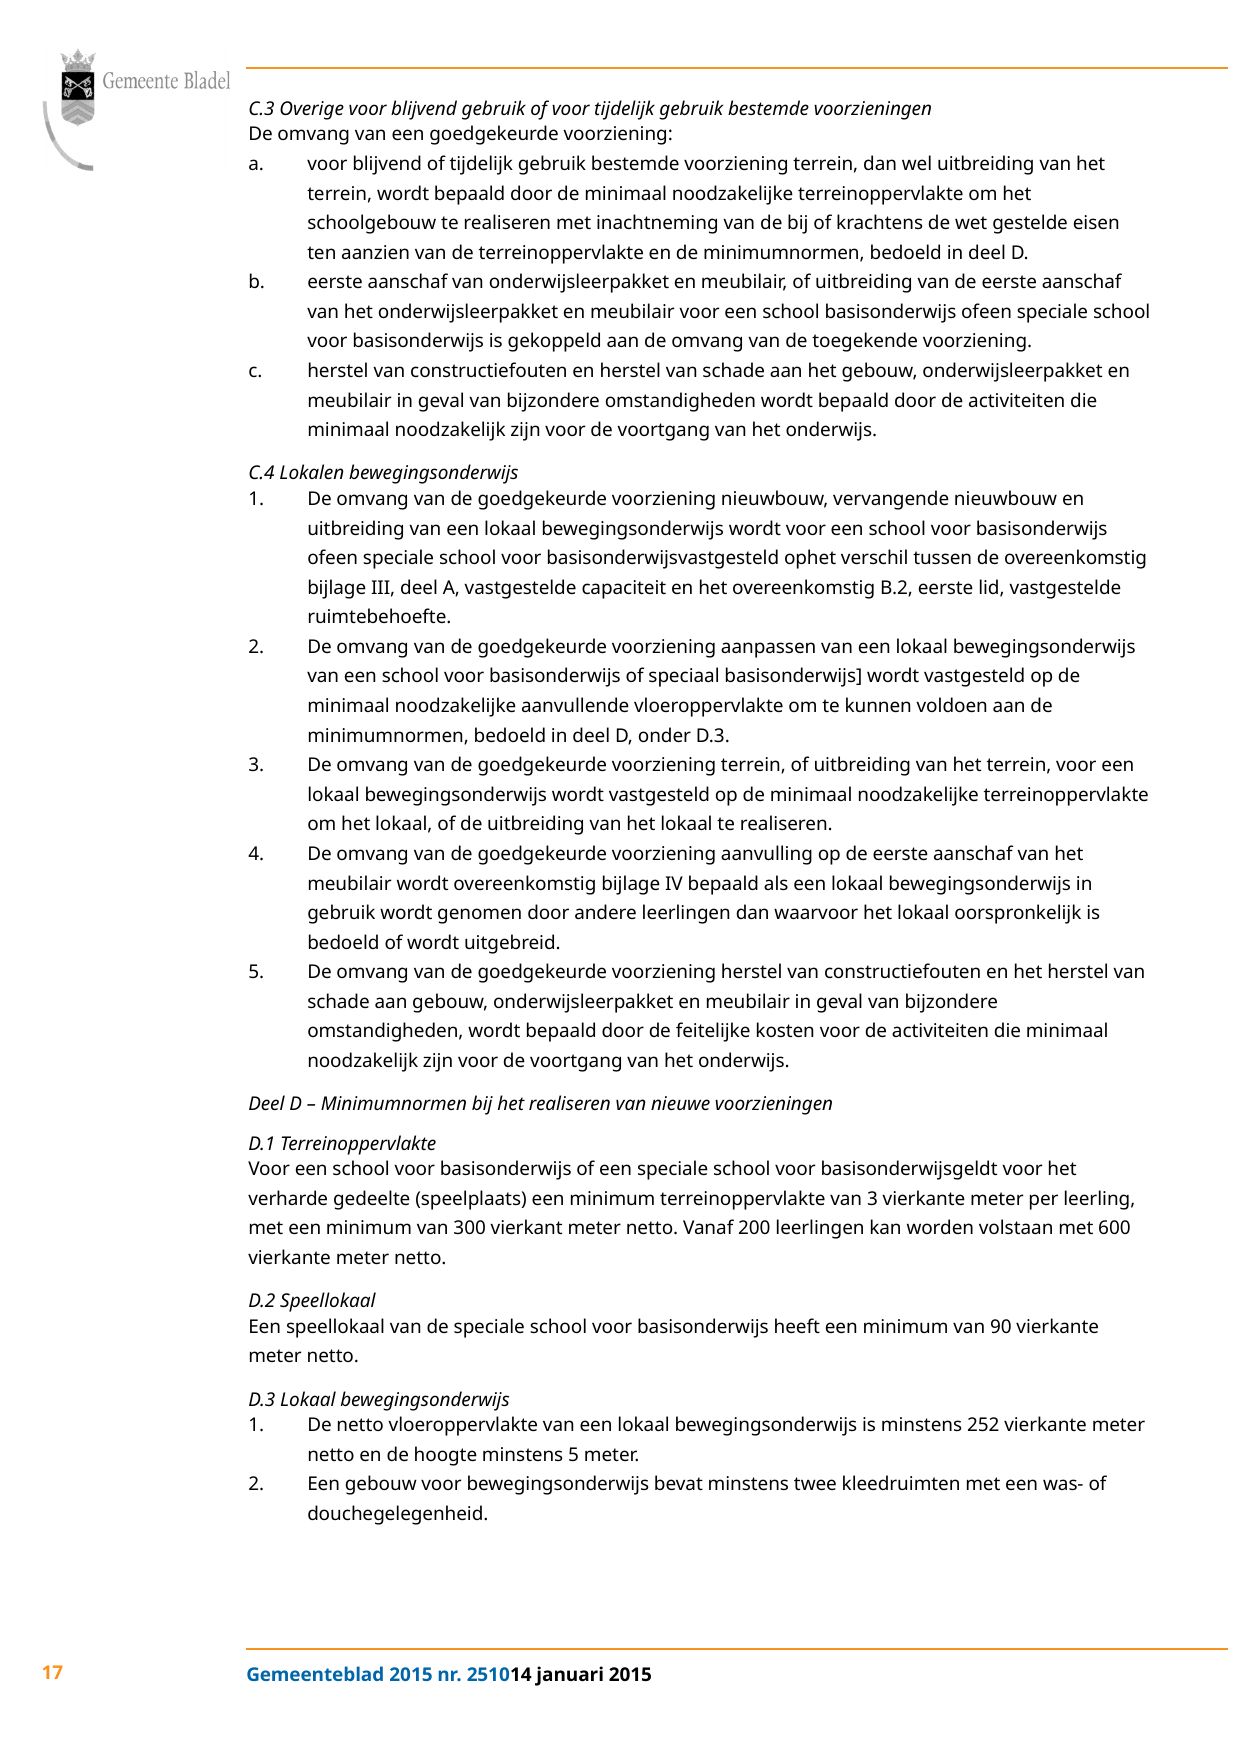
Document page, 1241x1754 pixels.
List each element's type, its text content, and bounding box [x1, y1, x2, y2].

text Voor een school voor basisonderwijs of een speciale school voor basisonderwijsgeldt voor het verharde gedeelte (speelplaats) een minimum terreinoppervlakte van 3 vierkante meter per leerling, met een minimum van 300 vierkant meter netto. Vanaf 200 leerlingen kan worden volstaan met 600 vierkante meter netto. [248, 1155, 1152, 1270]
list De omvang van de goedgekeurde voorziening aanpassen van een lokaal bewegingsonderwijs van een school voor basisonderwijs of speciaal basisonderwijs] wordt vastgesteld op de minimaal noodzakelijke aanvullende vloeroppervlakte om te kunnen voldoen aan de minimumnormen, bedoeld in deel D, onder D.3. [248, 633, 1152, 748]
text D.1 Terreinoppervlakte [248, 1130, 1152, 1155]
list De omvang van de goedgekeurde voorziening herstel van constructiefouten en het herstel van schade aan gebouw, onderwijsleerpakket en meubilair in geval van bijzondere omstandigheden, wordt bepaald door de feitelijke kosten voor de activiteiten die minimaal noodzakelijk zijn voor de voortgang van het onderwijs. [248, 958, 1152, 1073]
text D.2 Speellokaal [248, 1287, 1152, 1313]
list eerste aanschaf van onderwijsleerpakket en meubilair, of uitbreiding van de eerste aanschaf van het onderwijsleerpakket en meubilair voor een school basisonderwijs ofeen speciale school voor basisonderwijs is gekoppeld aan de omvang van de toegekende voorziening. [248, 268, 1152, 353]
list De netto vloeroppervlakte van een lokaal bewegingsonderwijs is minstens 252 vierkante meter netto en de hoogte minstens 5 meter. [248, 1411, 1152, 1467]
text D.3 Lokaal bewegingsonderwijs [248, 1386, 1152, 1411]
list De omvang van de goedgekeurde voorziening nieuwbouw, vervangende nieuwbouw en uitbreiding van een lokaal bewegingsonderwijs wordt voor een school voor basisonderwijs ofeen speciale school voor basisonderwijsvastgesteld ophet verschil tussen de overeenkomstig bijlage III, deel A, vastgestelde capaciteit en het overeenkomstig B.2, eerste lid, vastgestelde ruimtebehoefte. [248, 485, 1152, 629]
text Een speellokaal van de speciale school voor basisonderwijs heeft een minimum van 90 vierkante meter netto. [248, 1313, 1152, 1368]
list De omvang van de goedgekeurde voorziening terrein, of uitbreiding van het terrein, voor een lokaal bewegingsonderwijs wordt vastgesteld op de minimaal noodzakelijke terreinoppervlakte om het lokaal, of de uitbreiding van het lokaal te realiseren. [248, 751, 1152, 836]
text Deel D – Minimumnormen bij het realiseren van nieuwe voorzieningen [248, 1090, 1152, 1116]
text De omvang van een goedgekeurde voorziening: [248, 121, 1152, 146]
list voor blijvend of tijdelijk gebruik bestemde voorziening terrein, dan wel uitbreiding van het terrein, wordt bepaald door de minimaal noodzakelijke terreinoppervlakte om het schoolgebouw te realiseren met inachtneming van de bij of krachtens de wet gestelde eisen ten aanzien van de terreinoppervlakte en de minimumnormen, bedoeld in deel D. [248, 150, 1152, 264]
list Een gebouw voor bewegingsonderwijs bevat minstens twee kleedruimten met een was- of douchegelegenheid. [248, 1471, 1152, 1526]
picture [41, 47, 231, 172]
text C.4 Lokalen bewegingsonderwijs [248, 459, 1152, 485]
text C.3 Overige voor blijvend gebruik of voor tijdelijk gebruik bestemde voorzieningen [248, 95, 1152, 121]
list herstel van constructiefouten en herstel van schade aan het gebouw, onderwijsleerpakket en meubilair in geval van bijzondere omstandigheden wordt bepaald door de activiteiten die minimaal noodzakelijk zijn voor de voortgang van het onderwijs. [248, 357, 1152, 442]
list De omvang van de goedgekeurde voorziening aanvulling op de eerste aanschaf van het meubilair wordt overeenkomstig bijlage IV bepaald als een lokaal bewegingsonderwijs in gebruik wordt genomen door andere leerlingen dan waarvoor het lokaal oorspronkelijk is bedoeld of wordt uitgebreid. [248, 840, 1152, 955]
